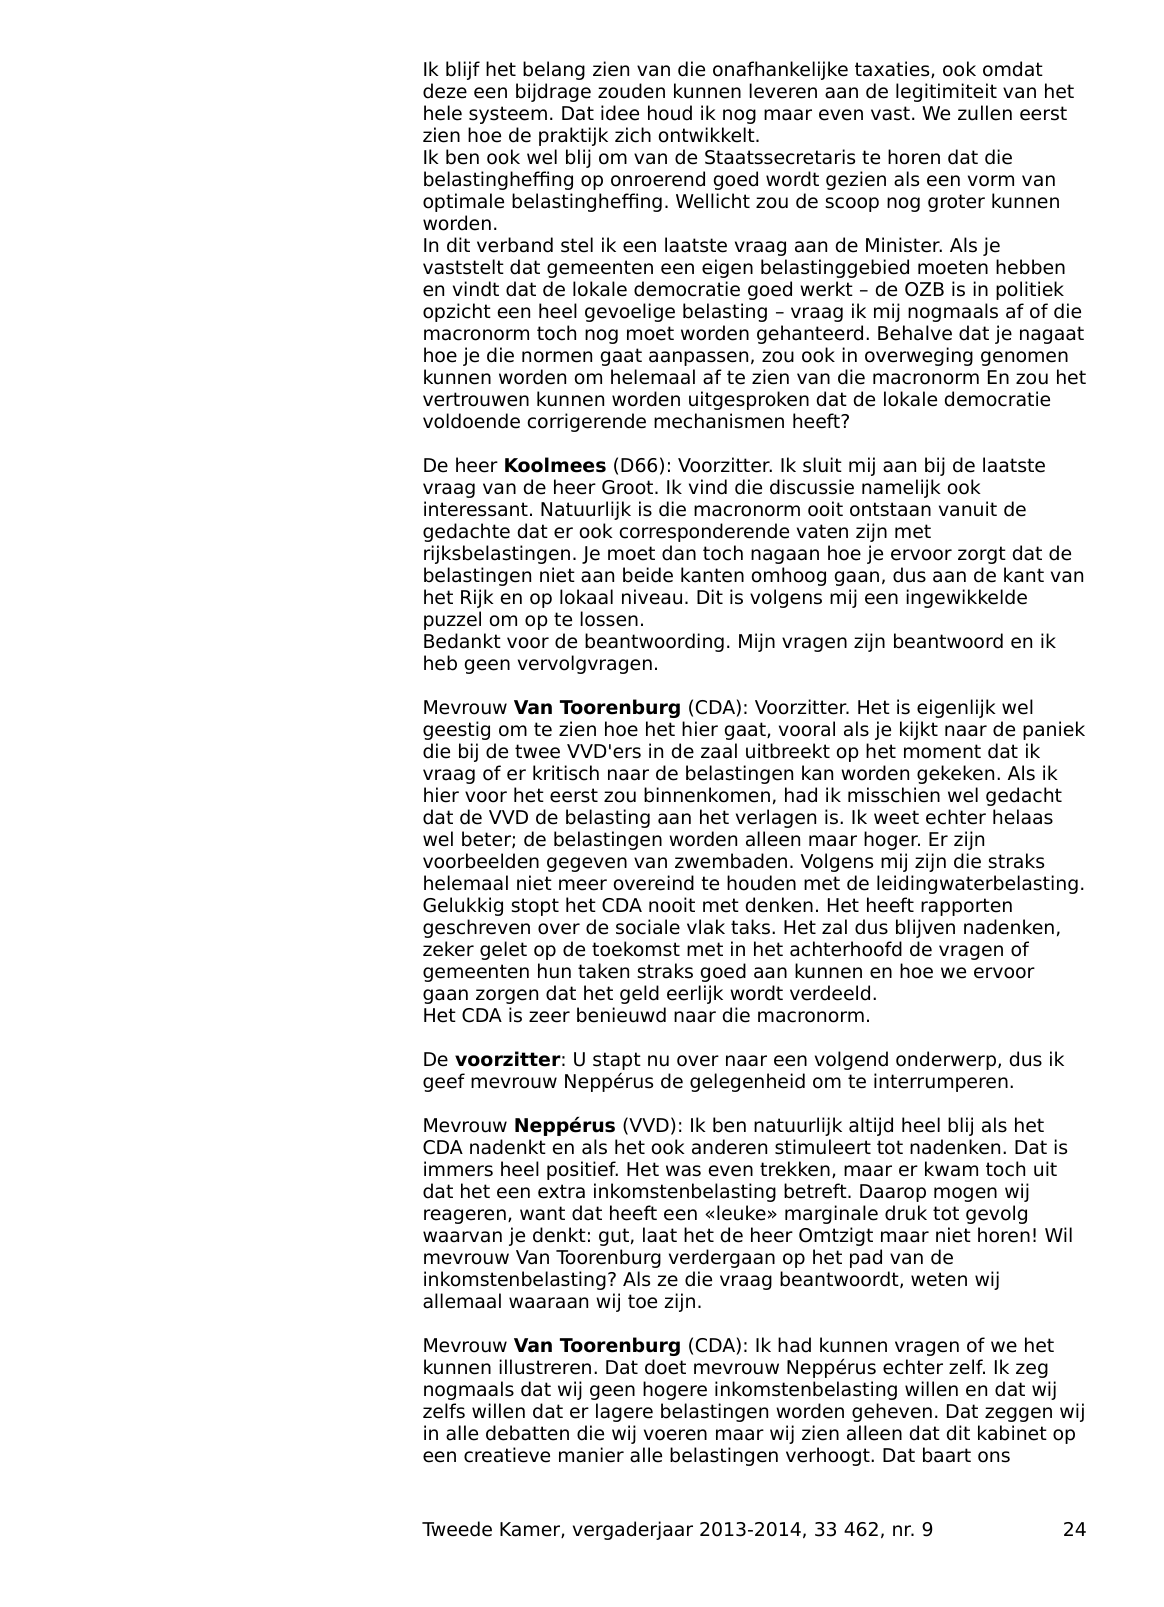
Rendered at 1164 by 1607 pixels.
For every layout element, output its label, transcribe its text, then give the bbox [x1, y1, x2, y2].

text Ik blijf het belang zien van die onafhankelijke taxaties, ook omdat deze een bijdrage zouden kunnen leveren aan de legitimiteit van het hele systeem. Dat idee houd ik nog maar even vast. We zullen eerst zien hoe de praktijk zich ontwikkelt. [422, 59, 1087, 147]
text De heer Koolmees (D66): Voorzitter. Ik sluit mij aan bij de laatste vraag van de heer Groot. Ik vind die discussie namelijk ook interessant. Natuurlijk is die macronorm ooit ontstaan vanuit de gedachte dat er ook corresponderende vaten zijn met rijksbelastingen. Je moet dan toch nagaan hoe je ervoor zorgt dat de belastingen niet aan beide kanten omhoog gaan, dus aan de kant van het Rijk en op lokaal niveau. Dit is volgens mij een ingewikkelde puzzel om op te lossen. [422, 455, 1087, 631]
text De voorzitter: U stapt nu over naar een volgend onderwerp, dus ik geef mevrouw Neppérus de gelegenheid om te interrumperen. [422, 1049, 1087, 1093]
text Ik ben ook wel blij om van de Staatssecretaris te horen dat die belastingheffing op onroerend goed wordt gezien als een vorm van optimale belastingheffing. Wellicht zou de scoop nog groter kunnen worden. [422, 147, 1087, 235]
text In dit verband stel ik een laatste vraag aan de Minister. Als je vaststelt dat gemeenten een eigen belastinggebied moeten hebben en vindt dat de lokale democratie goed werkt – de OZB is in politiek opzicht een heel gevoelige belasting – vraag ik mij nogmaals af of die macronorm toch nog moet worden gehanteerd. Behalve dat je nagaat hoe je die normen gaat aanpassen, zou ook in overweging genomen kunnen worden om helemaal af te zien van die macronorm En zou het vertrouwen kunnen worden uitgesproken dat de lokale democratie voldoende corrigerende mechanismen heeft? [422, 235, 1087, 433]
text Het CDA is zeer benieuwd naar die macronorm. [422, 1004, 1087, 1027]
text Bedankt voor de beantwoording. Mijn vragen zijn beantwoord en ik heb geen vervolgvragen. [422, 631, 1087, 675]
text Mevrouw Van Toorenburg (CDA): Ik had kunnen vragen of we het kunnen illustreren. Dat doet mevrouw Neppérus echter zelf. Ik zeg nogmaals dat wij geen hogere inkomstenbelasting willen en dat wij zelfs willen dat er lagere belastingen worden geheven. Dat zeggen wij in alle debatten die wij voeren maar wij zien alleen dat dit kabinet op een creatieve manier alle belastingen verhoogt. Dat baart ons [422, 1335, 1087, 1467]
text Mevrouw Van Toorenburg (CDA): Voorzitter. Het is eigenlijk wel geestig om te zien hoe het hier gaat, vooral als je kijkt naar de paniek die bij de twee VVD'ers in de zaal uitbreekt op het moment dat ik vraag of er kritisch naar de belastingen kan worden gekeken. Als ik hier voor het eerst zou binnenkomen, had ik misschien wel gedacht dat de VVD de belasting aan het verlagen is. Ik weet echter helaas wel beter; de belastingen worden alleen maar hoger. Er zijn voorbeelden gegeven van zwembaden. Volgens mij zijn die straks helemaal niet meer overeind te houden met de leidingwaterbelasting. Gelukkig stopt het CDA nooit met denken. Het heeft rapporten geschreven over de sociale vlak taks. Het zal dus blijven nadenken, zeker gelet op de toekomst met in het achterhoofd de vragen of gemeenten hun taken straks goed aan kunnen en hoe we ervoor gaan zorgen dat het geld eerlijk wordt verdeeld. [422, 697, 1087, 1004]
text Mevrouw Neppérus (VVD): Ik ben natuurlijk altijd heel blij als het CDA nadenkt en als het ook anderen stimuleert tot nadenken. Dat is immers heel positief. Het was even trekken, maar er kwam toch uit dat het een extra inkomstenbelasting betreft. Daarop mogen wij reageren, want dat heeft een «leuke» marginale druk tot gevolg waarvan je denkt: gut, laat het de heer Omtzigt maar niet horen! Wil mevrouw Van Toorenburg verdergaan op het pad van de inkomstenbelasting? Als ze die vraag beantwoordt, weten wij allemaal waaraan wij toe zijn. [422, 1115, 1087, 1313]
